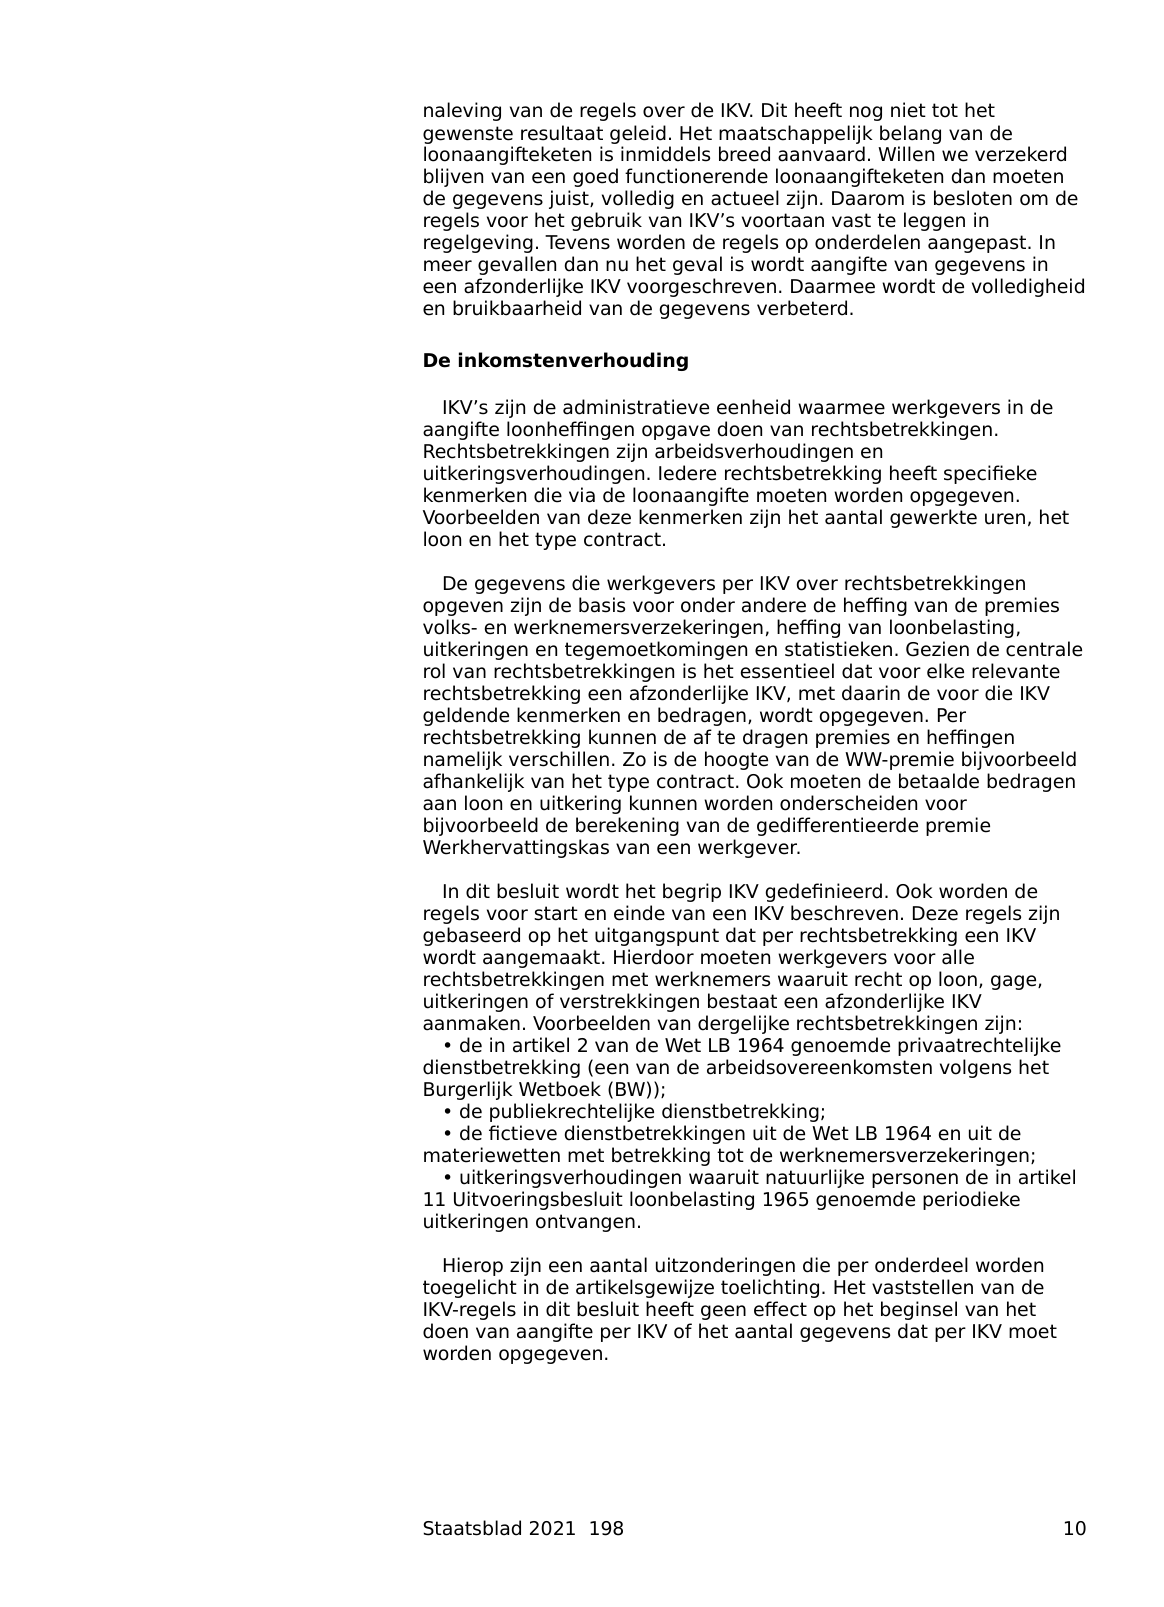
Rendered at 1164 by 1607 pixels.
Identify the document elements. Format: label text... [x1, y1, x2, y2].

text IKV’s zijn de administratieve eenheid waarmee werkgevers in de aangifte loonheffingen opgave doen van rechtsbetrekkingen. Rechtsbetrekkingen zijn arbeidsverhoudingen en uitkeringsverhoudingen. Iedere rechtsbetrekking heeft specifieke kenmerken die via de loonaangifte moeten worden opgegeven. Voorbeelden van deze kenmerken zijn het aantal gewerkte uren, het loon en het type contract. [422, 397, 1087, 551]
subtitle De inkomstenverhouding [422, 350, 1087, 372]
text • uitkeringsverhoudingen waaruit natuurlijke personen de in artikel 11 Uitvoeringsbesluit loonbelasting 1965 genoemde periodieke uitkeringen ontvangen. [422, 1167, 1087, 1233]
text • de publiekrechtelijke dienstbetrekking; [422, 1101, 1087, 1123]
text In dit besluit wordt het begrip IKV gedefinieerd. Ook worden de regels voor start en einde van een IKV beschreven. Deze regels zijn gebaseerd op het uitgangspunt dat per rechtsbetrekking een IKV wordt aangemaakt. Hierdoor moeten werkgevers voor alle rechtsbetrekkingen met werknemers waaruit recht op loon, gage, uitkeringen of verstrekkingen bestaat een afzonderlijke IKV aanmaken. Voorbeelden van dergelijke rechtsbetrekkingen zijn: [422, 881, 1087, 1035]
text De gegevens die werkgevers per IKV over rechtsbetrekkingen opgeven zijn de basis voor onder andere de heffing van de premies volks- en werknemersverzekeringen, heffing van loonbelasting, uitkeringen en tegemoetkomingen en statistieken. Gezien de centrale rol van rechtsbetrekkingen is het essentieel dat voor elke relevante rechtsbetrekking een afzonderlijke IKV, met daarin de voor die IKV geldende kenmerken en bedragen, wordt opgegeven. Per rechtsbetrekking kunnen de af te dragen premies en heffingen namelijk verschillen. Zo is de hoogte van de WW-premie bijvoorbeeld afhankelijk van het type contract. Ook moeten de betaalde bedragen aan loon en uitkering kunnen worden onderscheiden voor bijvoorbeeld de berekening van de gedifferentieerde premie Werkhervattingskas van een werkgever. [422, 573, 1087, 859]
text Hierop zijn een aantal uitzonderingen die per onderdeel worden toegelicht in de artikelsgewijze toelichting. Het vaststellen van de IKV-regels in dit besluit heeft geen effect op het beginsel van het doen van aangifte per IKV of het aantal gegevens dat per IKV moet worden opgegeven. [422, 1255, 1087, 1365]
text • de in artikel 2 van de Wet LB 1964 genoemde privaatrechtelijke dienstbetrekking (een van de arbeidsovereenkomsten volgens het Burgerlijk Wetboek (BW)); [422, 1035, 1087, 1101]
text naleving van de regels over de IKV. Dit heeft nog niet tot het gewenste resultaat geleid. Het maatschappelijk belang van de loonaangifteketen is inmiddels breed aanvaard. Willen we verzekerd blijven van een goed functionerende loonaangifteketen dan moeten de gegevens juist, volledig en actueel zijn. Daarom is besloten om de regels voor het gebruik van IKV’s voortaan vast te leggen in regelgeving. Tevens worden de regels op onderdelen aangepast. In meer gevallen dan nu het geval is wordt aangifte van gegevens in een afzonderlijke IKV voorgeschreven. Daarmee wordt de volledigheid en bruikbaarheid van de gegevens verbeterd. [422, 100, 1087, 320]
text • de fictieve dienstbetrekkingen uit de Wet LB 1964 en uit de materiewetten met betrekking tot de werknemersverzekeringen; [422, 1123, 1087, 1167]
